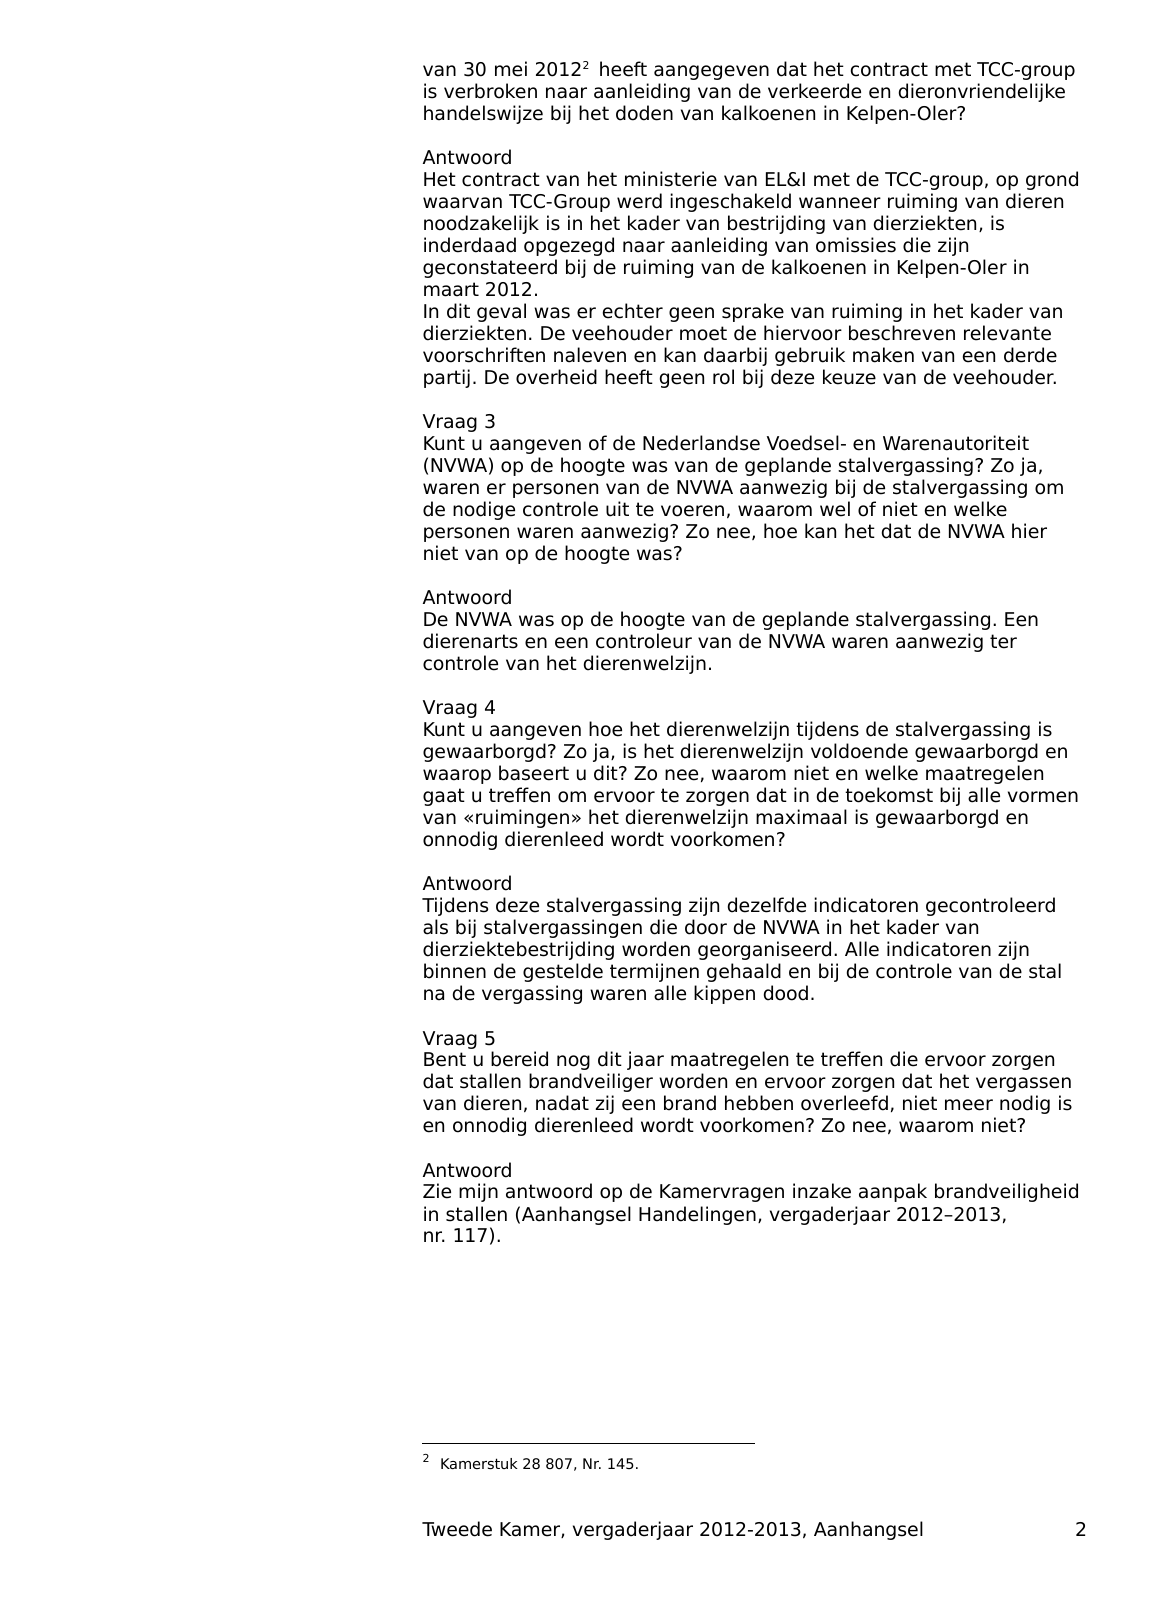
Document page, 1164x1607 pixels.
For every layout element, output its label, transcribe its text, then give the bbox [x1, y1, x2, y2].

text Zie mijn antwoord op de Kamervragen inzake aanpak brandveiligheid in stallen (Aanhangsel Handelingen, vergaderjaar 2012–2013, nr. 117). [422, 1181, 1087, 1247]
text Vraag 3 [422, 411, 1087, 433]
text Antwoord [422, 873, 1087, 895]
text Kunt u aangeven of de Nederlandse Voedsel- en Warenautoriteit (NVWA) op de hoogte was van de geplande stalvergassing? Zo ja, waren er personen van de NVWA aanwezig bij de stalvergassing om de nodige controle uit te voeren, waarom wel of niet en welke personen waren aanwezig? Zo nee, hoe kan het dat de NVWA hier niet van op de hoogte was? [422, 433, 1087, 565]
text Antwoord [422, 1159, 1087, 1181]
text Kunt u aangeven hoe het dierenwelzijn tijdens de stalvergassing is gewaarborgd? Zo ja, is het dierenwelzijn voldoende gewaarborgd en waarop baseert u dit? Zo nee, waarom niet en welke maatregelen gaat u treffen om ervoor te zorgen dat in de toekomst bij alle vormen van «ruimingen» het dierenwelzijn maximaal is gewaarborgd en onnodig dierenleed wordt voorkomen? [422, 719, 1087, 851]
text Antwoord [422, 147, 1087, 169]
text De NVWA was op de hoogte van de geplande stalvergassing. Een dierenarts en een controleur van de NVWA waren aanwezig ter controle van het dierenwelzijn. [422, 609, 1087, 675]
text van 30 mei 2012 heeft aangegeven dat het contract met TCC-group is verbroken naar aanleiding van de verkeerde en dieronvriendelijke handelswijze bij het doden van kalkoenen in Kelpen-Oler? [422, 59, 1087, 125]
text Vraag 4 [422, 697, 1087, 719]
text Het contract van het ministerie van EL&I met de TCC-group, op grond waarvan TCC-Group werd ingeschakeld wanneer ruiming van dieren noodzakelijk is in het kader van bestrijding van dierziekten, is inderdaad opgezegd naar aanleiding van omissies die zijn geconstateerd bij de ruiming van de kalkoenen in Kelpen-Oler in maart 2012. [422, 169, 1087, 301]
text Bent u bereid nog dit jaar maatregelen te treffen die ervoor zorgen dat stallen brandveiliger worden en ervoor zorgen dat het vergassen van dieren, nadat zij een brand hebben overleefd, niet meer nodig is en onnodig dierenleed wordt voorkomen? Zo nee, waarom niet? [422, 1049, 1087, 1137]
text Kamerstuk 28 807, Nr. 145. [422, 1452, 1087, 1474]
text Tijdens deze stalvergassing zijn dezelfde indicatoren gecontroleerd als bij stalvergassingen die door de NVWA in het kader van dierziektebestrijding worden georganiseerd. Alle indicatoren zijn binnen de gestelde termijnen gehaald en bij de controle van de stal na de vergassing waren alle kippen dood. [422, 895, 1087, 1005]
text Vraag 5 [422, 1027, 1087, 1049]
text In dit geval was er echter geen sprake van ruiming in het kader van dierziekten. De veehouder moet de hiervoor beschreven relevante voorschriften naleven en kan daarbij gebruik maken van een derde partij. De overheid heeft geen rol bij deze keuze van de veehouder. [422, 301, 1087, 389]
text Antwoord [422, 587, 1087, 609]
